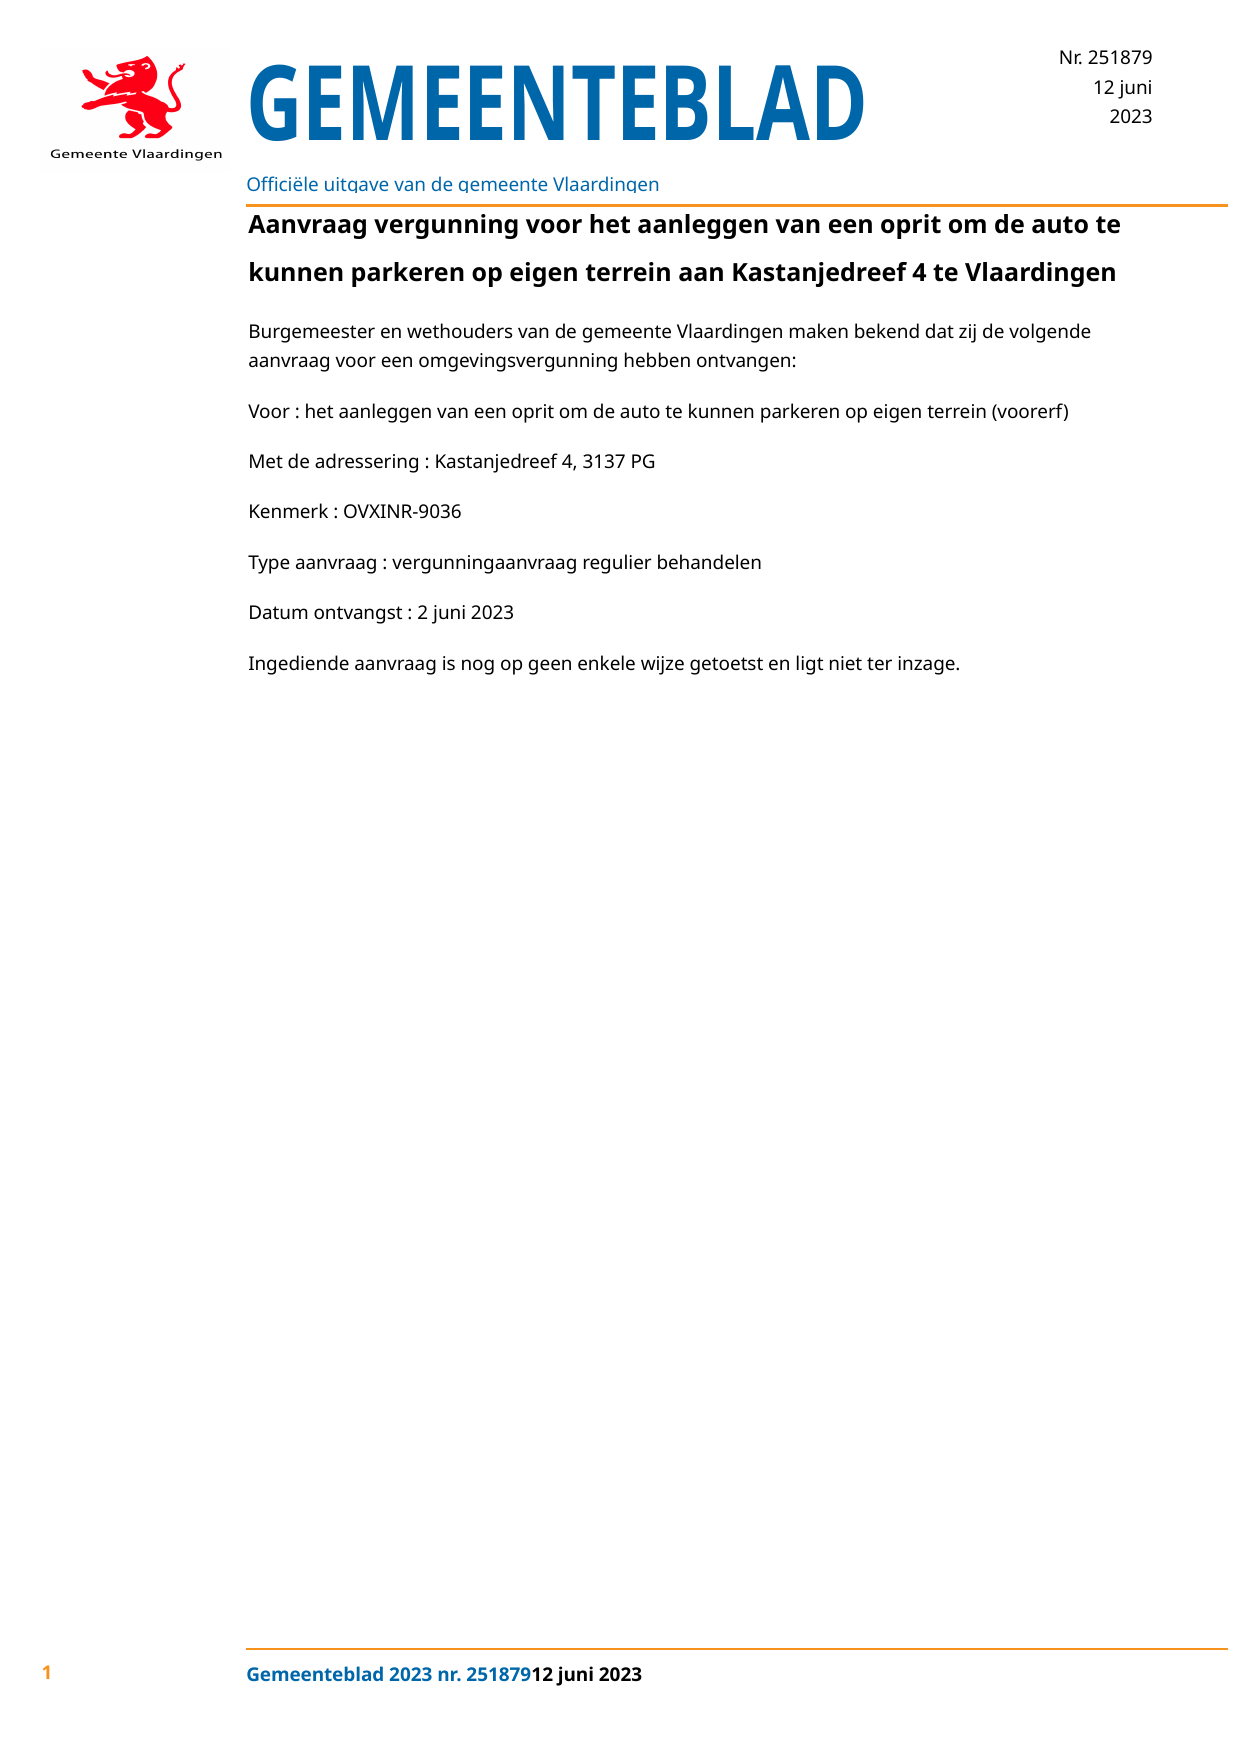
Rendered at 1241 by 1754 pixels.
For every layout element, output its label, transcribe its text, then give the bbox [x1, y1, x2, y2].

text Met de adressering : Kastanjedreef 4, 3137 PG [248, 448, 1152, 474]
text Voor : het aanleggen van een oprit om de auto te kunnen parkeren op eigen terrein (voorerf) [248, 398, 1152, 424]
text Kenmerk : OVXINR-9036 [248, 499, 1152, 524]
picture [41, 47, 231, 172]
text Datum ontvangst : 2 juni 2023 [248, 599, 1152, 625]
text Ingediende aanvraag is nog op geen enkele wijze getoetst en ligt niet ter inzage. [248, 650, 1152, 676]
text Type aanvraag : vergunningaanvraag regulier behandelen [248, 549, 1152, 575]
text Burgemeester en wethouders van de gemeente Vlaardingen maken bekend dat zij de volgende aanvraag voor een omgevingsvergunning hebben ontvangen: [248, 318, 1152, 373]
text Aanvraag vergunning voor het aanleggen van een oprit om de auto te kunnen parkeren op eigen terrein aan Kastanjedreef 4 te Vlaardingen [248, 207, 1152, 288]
